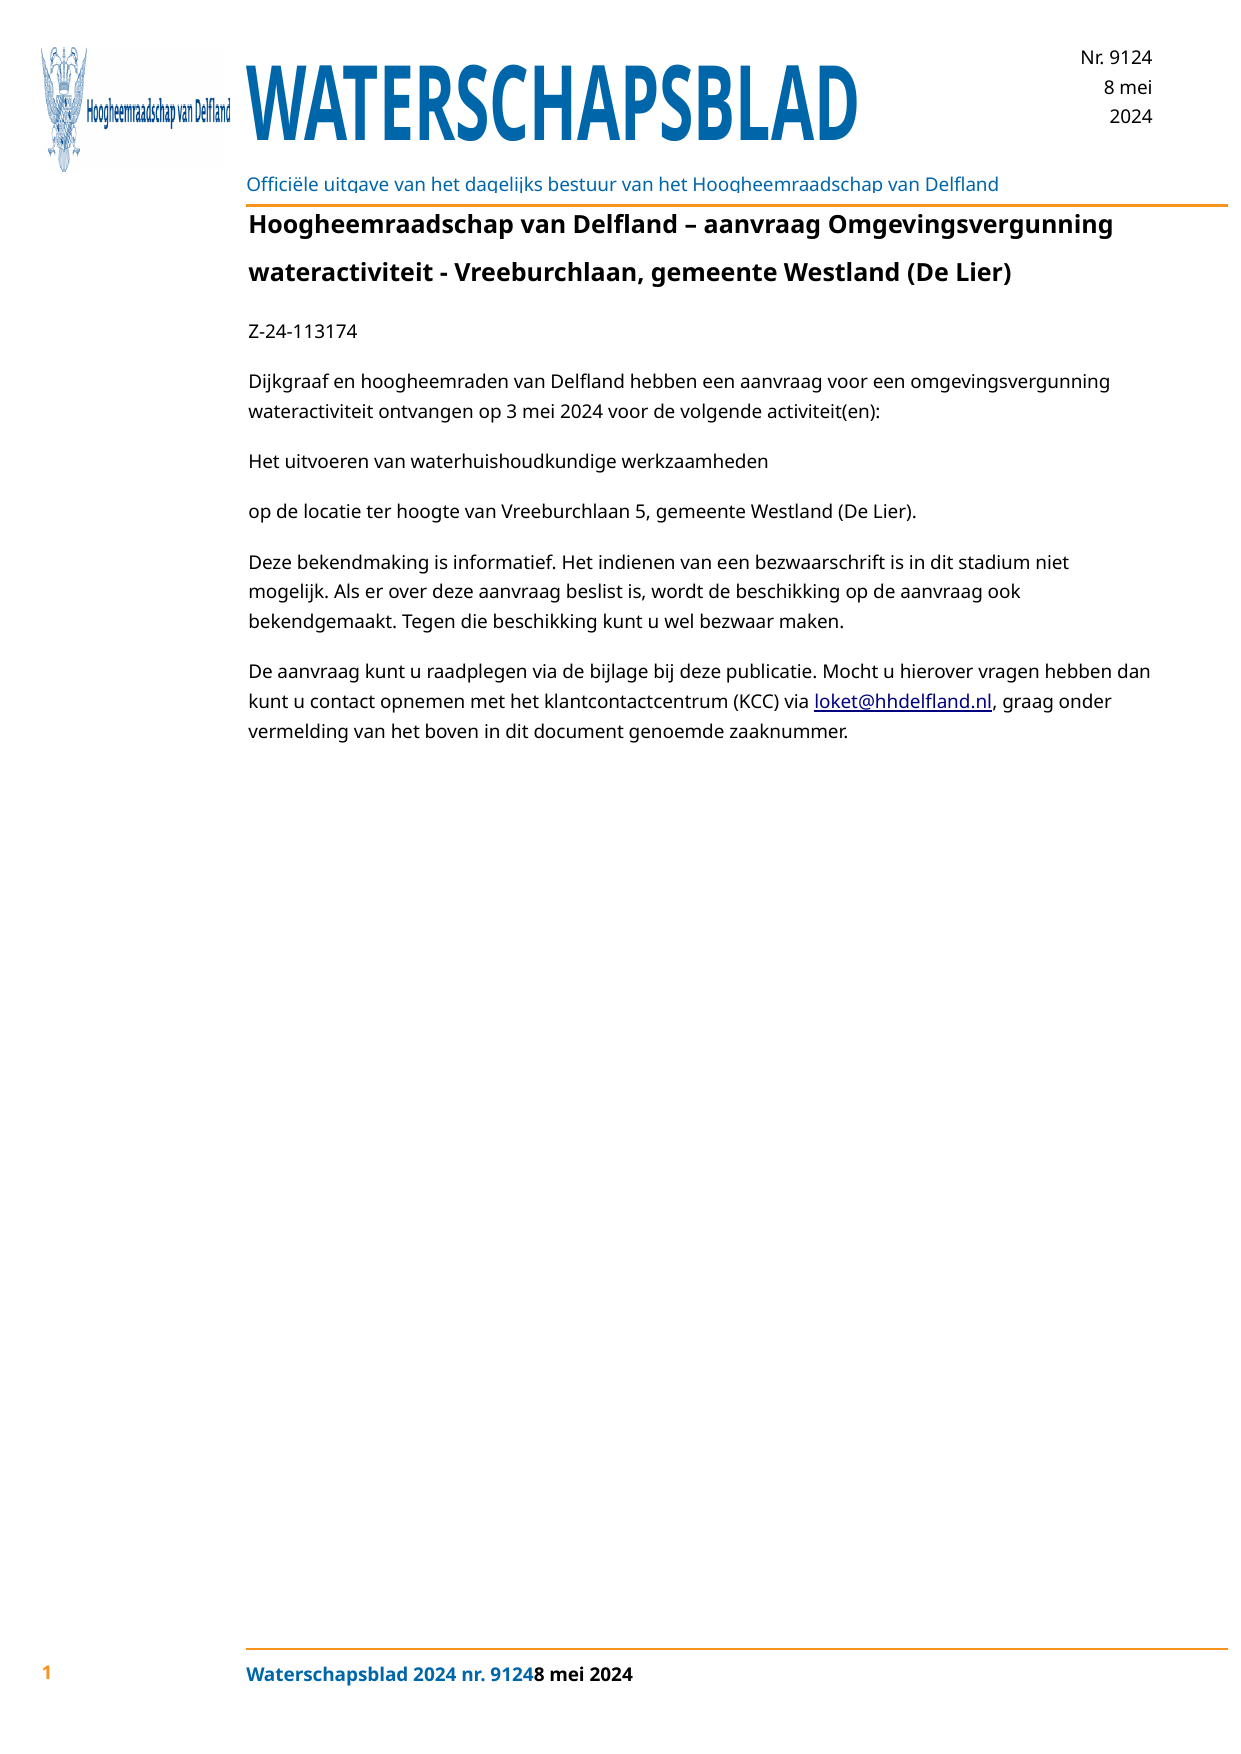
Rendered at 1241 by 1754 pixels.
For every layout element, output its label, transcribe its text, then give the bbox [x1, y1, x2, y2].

text Z-24-113174 [248, 318, 1152, 344]
text Het uitvoeren van waterhuishoudkundige werkzaamheden [248, 448, 1152, 474]
text Hoogheemraadschap van Delfland – aanvraag Omgevingsvergunning wateractiviteit - Vreeburchlaan, gemeente Westland (De Lier) [248, 207, 1152, 288]
picture [41, 47, 231, 172]
text De aanvraag kunt u raadplegen via de bijlage bij deze publicatie. Mocht u hierover vragen hebben dan kunt u contact opnemen met het klantcontactcentrum (KCC) via loket@hhdelfland.nl, graag onder vermelding van het boven in dit document genoemde zaaknummer. [248, 659, 1152, 744]
text Deze bekendmaking is informatief. Het indienen van een bezwaarschrift is in dit stadium niet mogelijk. Als er over deze aanvraag beslist is, wordt de beschikking op de aanvraag ook bekendgemaakt. Tegen die beschikking kunt u wel bezwaar maken. [248, 549, 1152, 634]
text Dijkgraaf en hoogheemraden van Delfland hebben een aanvraag voor een omgevingsvergunning wateractiviteit ontvangen op 3 mei 2024 voor de volgende activiteit(en): [248, 368, 1152, 424]
text op de locatie ter hoogte van Vreeburchlaan 5, gemeente Westland (De Lier). [248, 499, 1152, 524]
